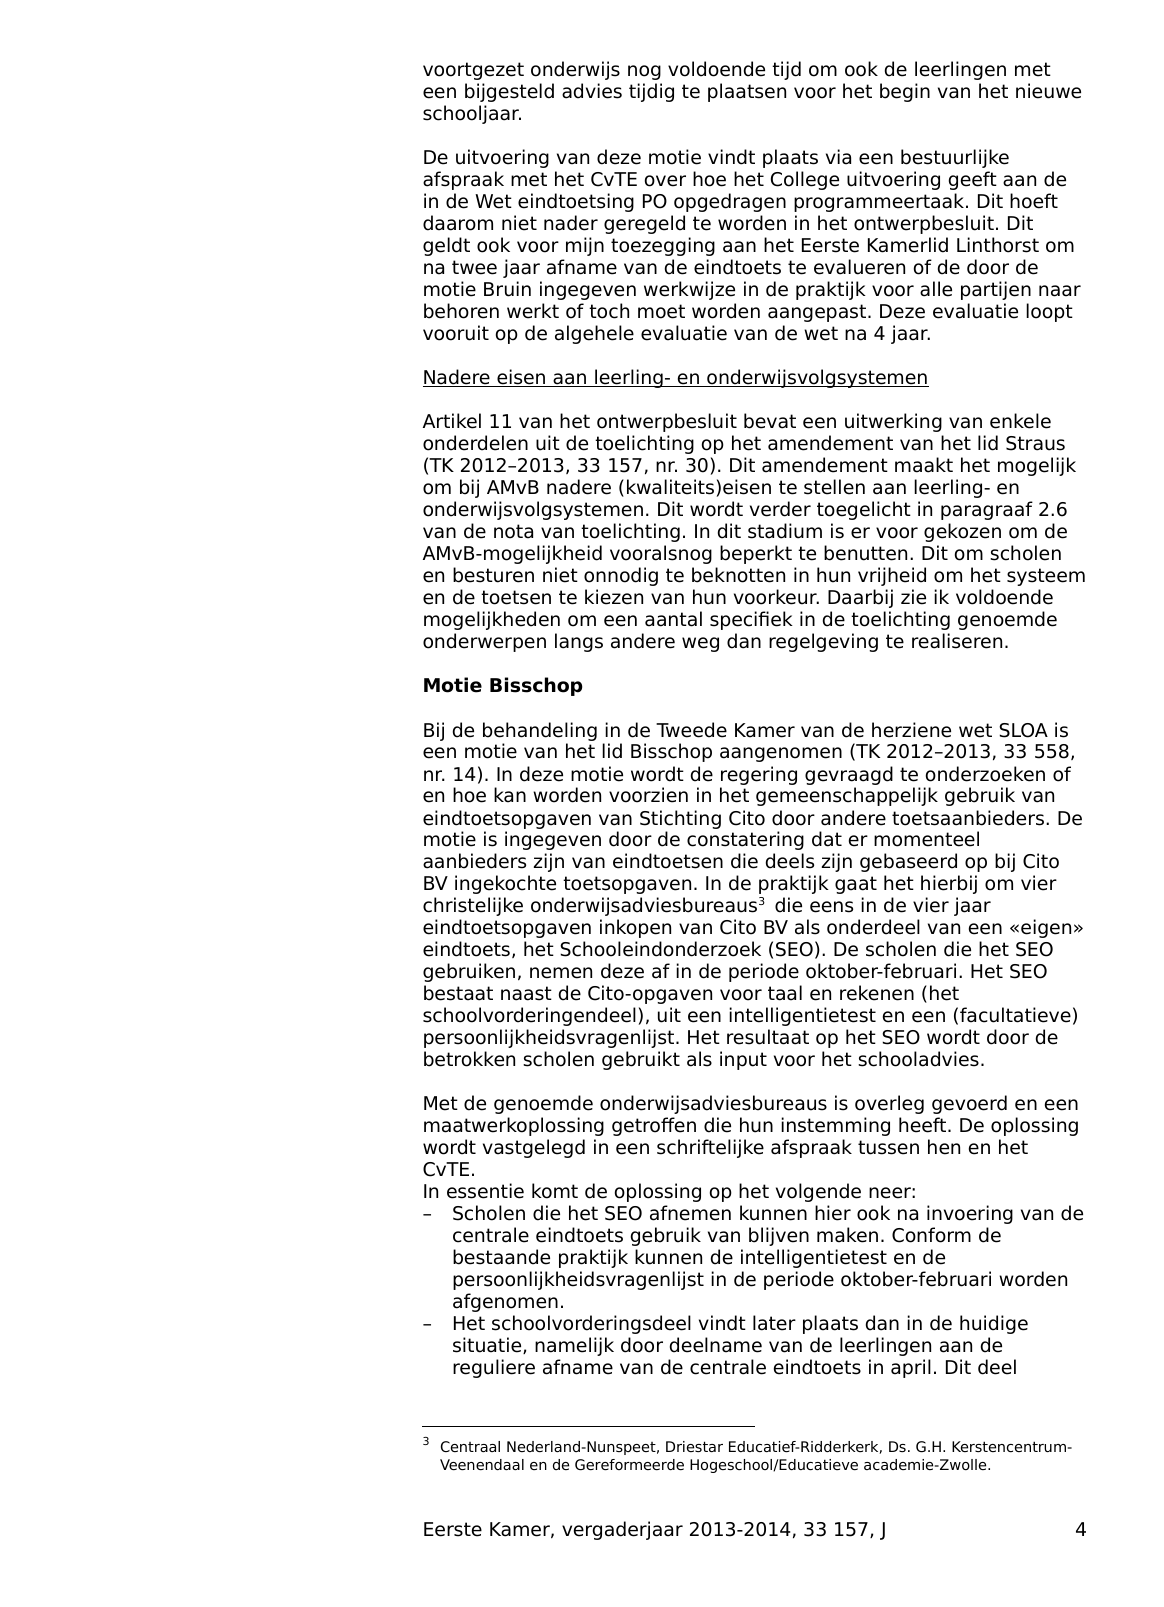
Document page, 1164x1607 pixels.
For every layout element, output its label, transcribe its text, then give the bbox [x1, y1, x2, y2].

text Artikel 11 van het ontwerpbesluit bevat een uitwerking van enkele onderdelen uit de toelichting op het amendement van het lid Straus (TK 2012–2013, 33 157, nr. 30). Dit amendement maakt het mogelijk om bij AMvB nadere (kwaliteits)eisen te stellen aan leerling- en onderwijsvolgsystemen. Dit wordt verder toegelicht in paragraaf 2.6 van de nota van toelichting. In dit stadium is er voor gekozen om de AMvB-mogelijkheid vooralsnog beperkt te benutten. Dit om scholen en besturen niet onnodig te beknotten in hun vrijheid om het systeem en de toetsen te kiezen van hun voorkeur. Daarbij zie ik voldoende mogelijkheden om een aantal specifiek in de toelichting genoemde onderwerpen langs andere weg dan regelgeving te realiseren. [422, 411, 1087, 653]
text – Scholen die het SEO afnemen kunnen hier ook na invoering van de centrale eindtoets gebruik van blijven maken. Conform de bestaande praktijk kunnen de intelligentietest en de persoonlijkheidsvragenlijst in de periode oktober-februari worden afgenomen. [422, 1203, 1087, 1313]
text Met de genoemde onderwijsadviesbureaus is overleg gevoerd en een maatwerkoplossing getroffen die hun instemming heeft. De oplossing wordt vastgelegd in een schriftelijke afspraak tussen hen en het CvTE. [422, 1093, 1087, 1181]
text In essentie komt de oplossing op het volgende neer: [422, 1181, 1087, 1203]
text Bij de behandeling in de Tweede Kamer van de herziene wet SLOA is een motie van het lid Bisschop aangenomen (TK 2012–2013, 33 558, nr. 14). In deze motie wordt de regering gevraagd te onderzoeken of en hoe kan worden voorzien in het gemeenschappelijk gebruik van eindtoetsopgaven van Stichting Cito door andere toetsaanbieders. De motie is ingegeven door de constatering dat er momenteel aanbieders zijn van eindtoetsen die deels zijn gebaseerd op bij Cito BV ingekochte toetsopgaven. In de praktijk gaat het hierbij om vier christelijke onderwijsadviesbureaus die eens in de vier jaar eindtoetsopgaven inkopen van Cito BV als onderdeel van een «eigen» eindtoets, het Schooleindonderzoek (SEO). De scholen die het SEO gebruiken, nemen deze af in de periode oktober-februari. Het SEO bestaat naast de Cito-opgaven voor taal en rekenen (het schoolvorderingendeel), uit een intelligentietest en een (facultatieve) persoonlijkheidsvragenlijst. Het resultaat op het SEO wordt door de betrokken scholen gebruikt als input voor het schooladvies. [422, 719, 1087, 1071]
subtitle Motie Bisschop [422, 675, 1087, 697]
text voortgezet onderwijs nog voldoende tijd om ook de leerlingen met een bijgesteld advies tijdig te plaatsen voor het begin van het nieuwe schooljaar. [422, 59, 1087, 125]
text De uitvoering van deze motie vindt plaats via een bestuurlijke afspraak met het CvTE over hoe het College uitvoering geeft aan de in de Wet eindtoetsing PO opgedragen programmeertaak. Dit hoeft daarom niet nader geregeld te worden in het ontwerpbesluit. Dit geldt ook voor mijn toezegging aan het Eerste Kamerlid Linthorst om na twee jaar afname van de eindtoets te evalueren of de door de motie Bruin ingegeven werkwijze in de praktijk voor alle partijen naar behoren werkt of toch moet worden aangepast. Deze evaluatie loopt vooruit op de algehele evaluatie van de wet na 4 jaar. [422, 147, 1087, 345]
text Centraal Nederland-Nunspeet, Driestar Educatief-Ridderkerk, Ds. G.H. Kerstencentrum-Veenendaal en de Gereformeerde Hogeschool/Educatieve academie-Zwolle. [422, 1435, 1087, 1474]
subtitle Nadere eisen aan leerling- en onderwijsvolgsystemen [422, 367, 1087, 389]
text – Het schoolvorderingsdeel vindt later plaats dan in de huidige situatie, namelijk door deelname van de leerlingen aan de reguliere afname van de centrale eindtoets in april. Dit deel [422, 1313, 1087, 1379]
